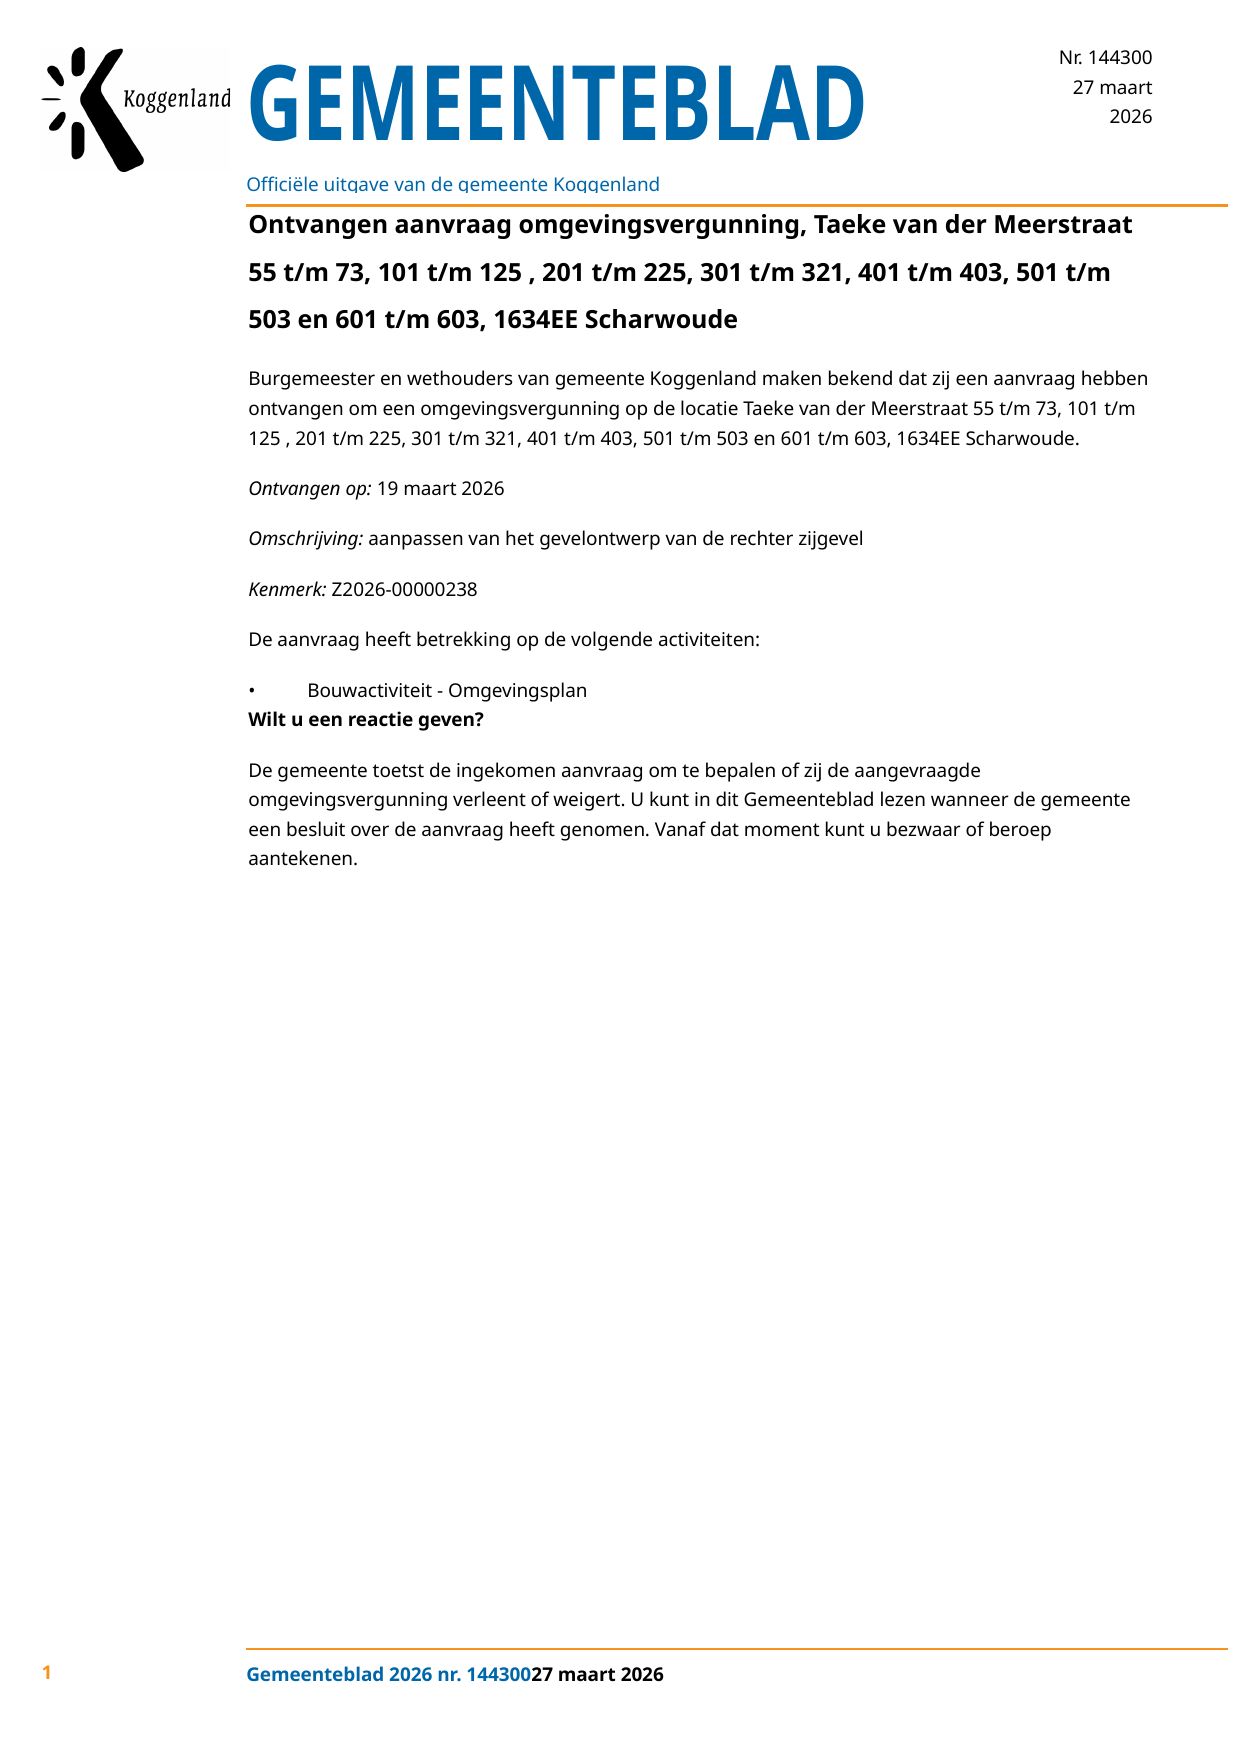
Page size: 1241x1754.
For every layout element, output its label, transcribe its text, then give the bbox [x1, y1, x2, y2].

text Wilt u een reactie geven? [248, 706, 1152, 732]
text Kenmerk: Z2026-00000238 [248, 576, 1152, 602]
text Ontvangen aanvraag omgevingsvergunning, Taeke van der Meerstraat 55 t/m 73, 101 t/m 125 , 201 t/m 225, 301 t/m 321, 401 t/m 403, 501 t/m 503 en 601 t/m 603, 1634EE Scharwoude [248, 207, 1152, 336]
text Ontvangen op: 19 maart 2026 [248, 475, 1152, 501]
text De aanvraag heeft betrekking op de volgende activiteiten: [248, 626, 1152, 652]
text De gemeente toetst de ingekomen aanvraag om te bepalen of zij de aangevraagde omgevingsvergunning verleent of weigert. U kunt in dit Gemeenteblad lezen wanneer de gemeente een besluit over de aanvraag heeft genomen. Vanaf dat moment kunt u bezwaar of beroep aantekenen. [248, 757, 1152, 871]
list Bouwactiviteit - Omgevingsplan [248, 677, 1152, 702]
text Omschrijving: aanpassen van het gevelontwerp van de rechter zijgevel [248, 526, 1152, 551]
picture [41, 47, 231, 172]
text Burgemeester en wethouders van gemeente Koggenland maken bekend dat zij een aanvraag hebben ontvangen om een omgevingsvergunning op de locatie Taeke van der Meerstraat 55 t/m 73, 101 t/m 125 , 201 t/m 225, 301 t/m 321, 401 t/m 403, 501 t/m 503 en 601 t/m 603, 1634EE Scharwoude. [248, 366, 1152, 450]
